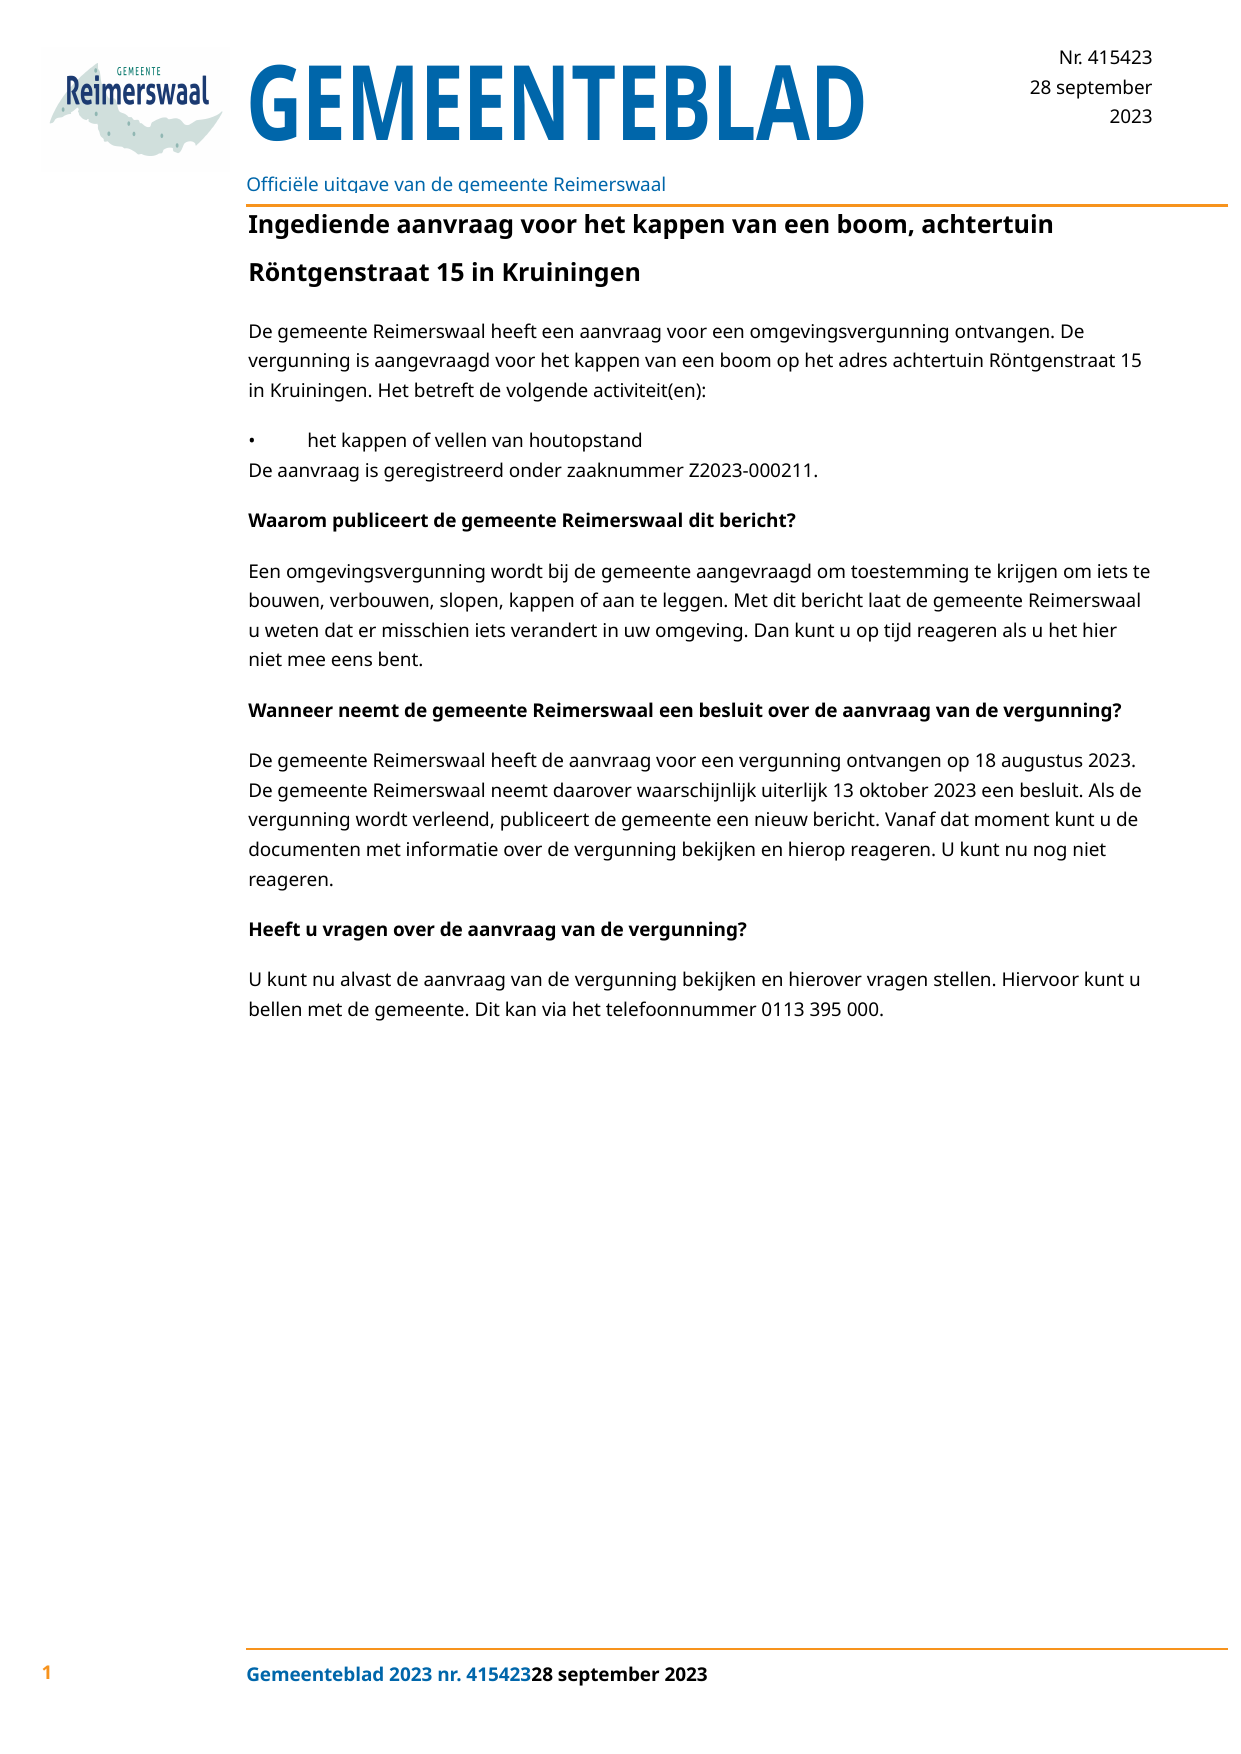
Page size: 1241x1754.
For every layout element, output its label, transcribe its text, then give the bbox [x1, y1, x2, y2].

text Heeft u vragen over de aanvraag van de vergunning? [248, 916, 1152, 942]
text De aanvraag is geregistreerd onder zaaknummer Z2023-000211. [248, 457, 1152, 483]
list het kappen of vellen van houtopstand [248, 427, 1152, 453]
text Ingediende aanvraag voor het kappen van een boom, achtertuin Röntgenstraat 15 in Kruiningen [248, 207, 1152, 288]
picture [41, 47, 231, 172]
text De gemeente Reimerswaal heeft de aanvraag voor een vergunning ontvangen op 18 augustus 2023. De gemeente Reimerswaal neemt daarover waarschijnlijk uiterlijk 13 oktober 2023 een besluit. Als de vergunning wordt verleend, publiceert de gemeente een nieuw bericht. Vanaf dat moment kunt u de documenten met informatie over de vergunning bekijken en hierop reageren. U kunt nu nog niet reageren. [248, 747, 1152, 892]
text Een omgevingsvergunning wordt bij de gemeente aangevraagd om toestemming te krijgen om iets te bouwen, verbouwen, slopen, kappen of aan te leggen. Met dit bericht laat de gemeente Reimerswaal u weten dat er misschien iets verandert in uw omgeving. Dan kunt u op tijd reageren als u het hier niet mee eens bent. [248, 558, 1152, 672]
text Waarom publiceert de gemeente Reimerswaal dit bericht? [248, 507, 1152, 533]
text De gemeente Reimerswaal heeft een aanvraag voor een omgevingsvergunning ontvangen. De vergunning is aangevraagd voor het kappen van een boom op het adres achtertuin Röntgenstraat 15 in Kruiningen. Het betreft de volgende activiteit(en): [248, 318, 1152, 403]
text Wanneer neemt de gemeente Reimerswaal een besluit over de aanvraag van de vergunning? [248, 697, 1152, 723]
text U kunt nu alvast de aanvraag van de vergunning bekijken en hierover vragen stellen. Hiervoor kunt u bellen met de gemeente. Dit kan via het telefoonnummer 0113 395 000. [248, 967, 1152, 1022]
